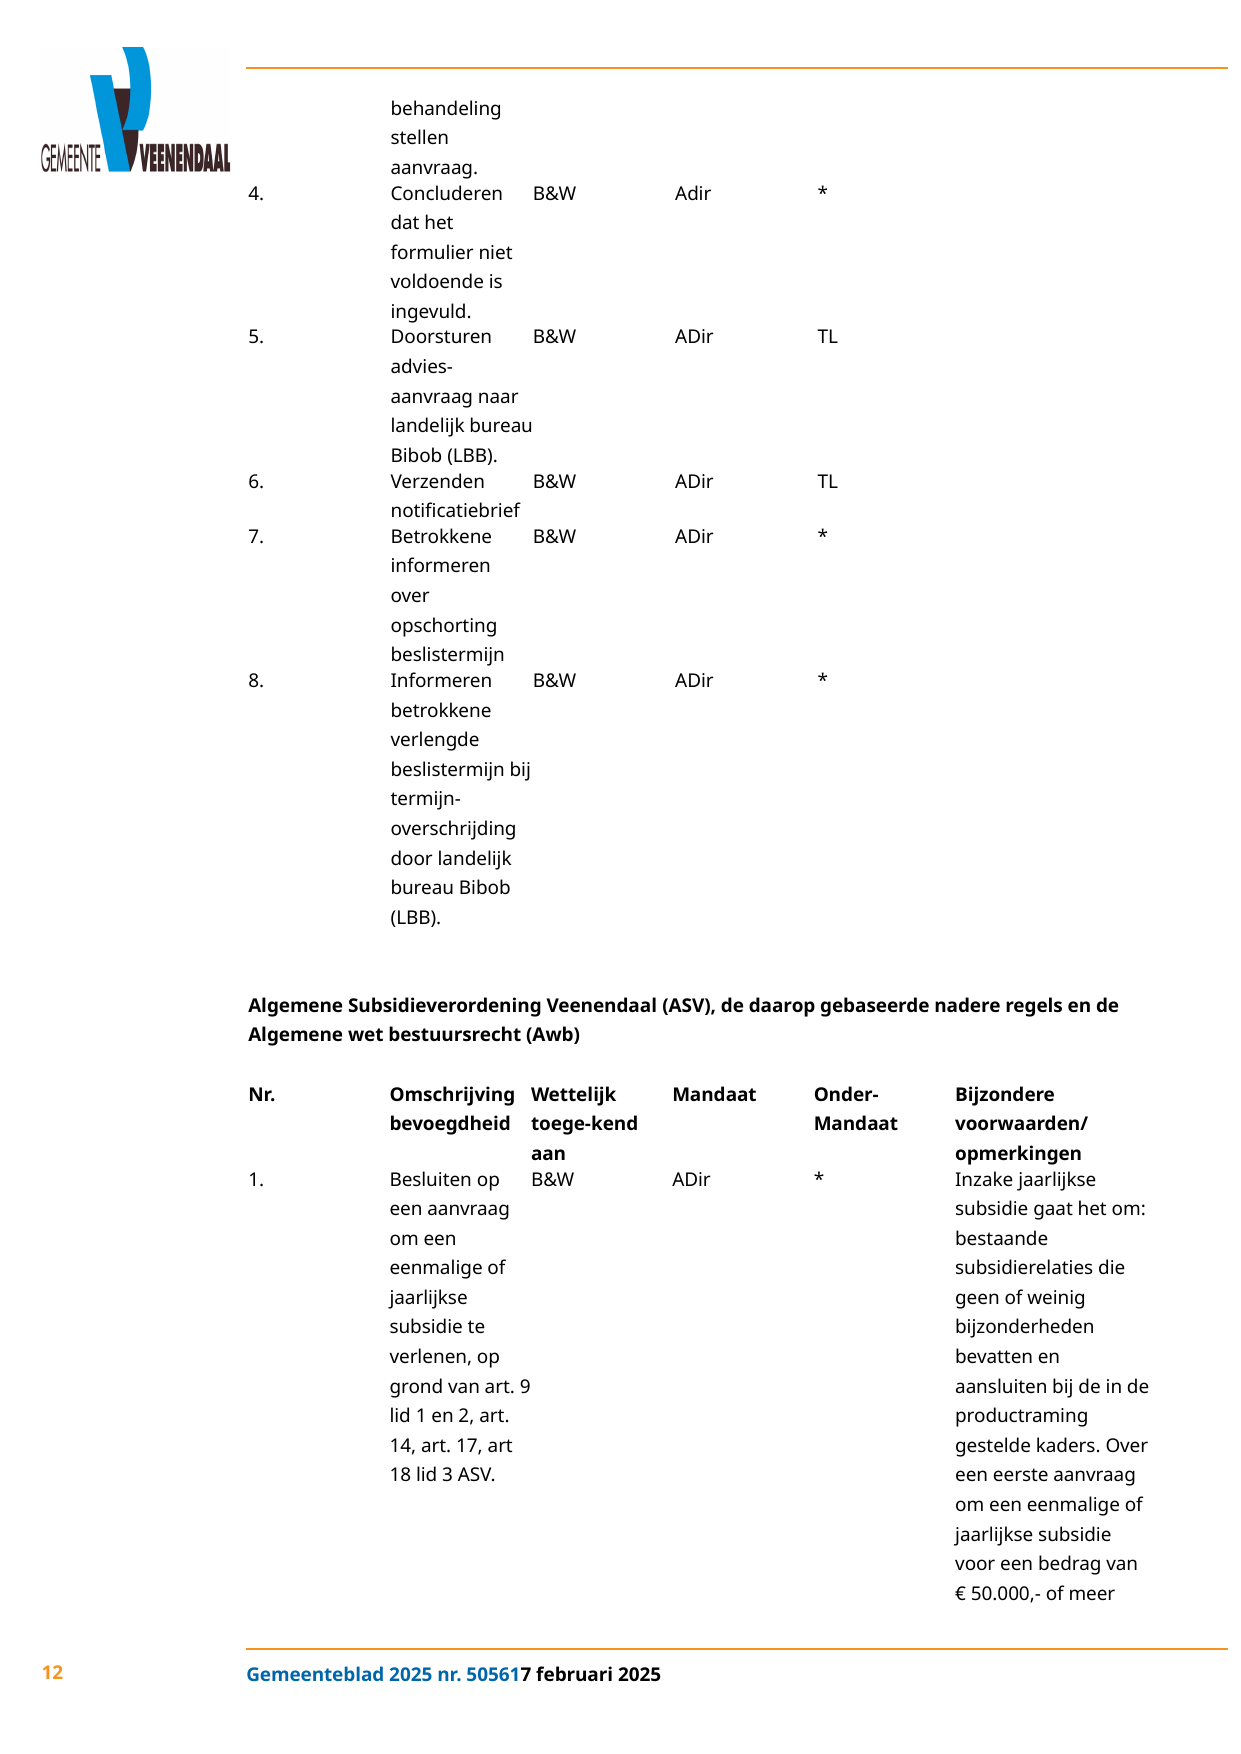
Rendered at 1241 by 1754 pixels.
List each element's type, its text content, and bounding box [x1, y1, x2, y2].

table_cell [960, 95, 1152, 180]
table_cell B&W [533, 667, 675, 929]
table_cell [960, 468, 1152, 523]
table_cell Besluiten op een aanvraag om een eenmalige of jaarlijkse subsidie te verlenen, op grond van art. 9 lid 1 en 2, art. 14, art. 17, art 18 lid 3 ASV. [389, 1166, 531, 1606]
table_cell Adir [675, 180, 817, 324]
table_cell B&W [533, 180, 675, 324]
table_cell Verzenden notificatiebrief [390, 468, 533, 523]
table_cell B&W [533, 468, 675, 523]
table_cell [248, 95, 390, 180]
table_cell [960, 523, 1152, 667]
table_header Omschrijving bevoegdheid [389, 1081, 531, 1166]
table_cell ADir [672, 1166, 813, 1606]
table_cell * [818, 523, 960, 667]
table_cell * [818, 180, 960, 324]
table_cell ADir [675, 667, 817, 929]
text Algemene Subsidieverordening Veenendaal (ASV), de daarop gebaseerde nadere regels en de Algemene wet bestuursrecht (Awb) [248, 992, 1152, 1047]
table_cell ADir [675, 523, 817, 667]
table_cell Concluderen dat het formulier niet voldoende is ingevuld. [390, 180, 533, 324]
table_header Mandaat [672, 1081, 813, 1166]
table_header Onder- Mandaat [814, 1081, 955, 1166]
table_header Wettelijk toege-kend aan [531, 1081, 672, 1166]
table_cell 7. [248, 523, 390, 667]
table_cell [960, 667, 1152, 929]
table_cell B&W [531, 1166, 672, 1606]
table_cell * [814, 1166, 955, 1606]
table_cell 6. [248, 468, 390, 523]
table_cell [675, 95, 817, 180]
table_cell ADir [675, 324, 817, 468]
table_cell [960, 180, 1152, 324]
table_cell TL [818, 324, 960, 468]
table_cell behandeling stellen aanvraag. [390, 95, 533, 180]
table_cell Informeren betrokkene verlengde beslistermijn bij termijn-overschrijding door landelijk bureau Bibob (LBB). [390, 667, 533, 929]
table_header Bijzondere voorwaarden/ opmerkingen [955, 1081, 1152, 1166]
table_cell ADir [675, 468, 817, 523]
table_cell 5. [248, 324, 390, 468]
picture [123, 47, 231, 172]
table_cell Betrokkene informeren over opschorting beslistermijn [390, 523, 533, 667]
table_cell 8. [248, 667, 390, 929]
table_cell Doorsturen advies-aanvraag naar landelijk bureau Bibob (LBB). [390, 324, 533, 468]
table_cell Inzake jaarlijkse subsidie gaat het om: bestaande subsidierelaties die geen of weinig bijzonderheden bevatten en aansluiten bij de in de productraming gestelde kaders. Over een eerste aanvraag om een eenmalige of jaarlijkse subsidie voor een bedrag van € 50.000,- of meer [955, 1166, 1152, 1606]
table_cell [818, 95, 960, 180]
table_cell TL [818, 468, 960, 523]
table_cell B&W [533, 523, 675, 667]
table_cell 4. [248, 180, 390, 324]
table_cell [960, 324, 1152, 468]
table_cell * [818, 667, 960, 929]
table_cell B&W [533, 324, 675, 468]
table_cell [533, 95, 675, 180]
table_cell [248, 1166, 389, 1606]
table_header Nr. [248, 1081, 389, 1166]
picture [41, 47, 130, 172]
